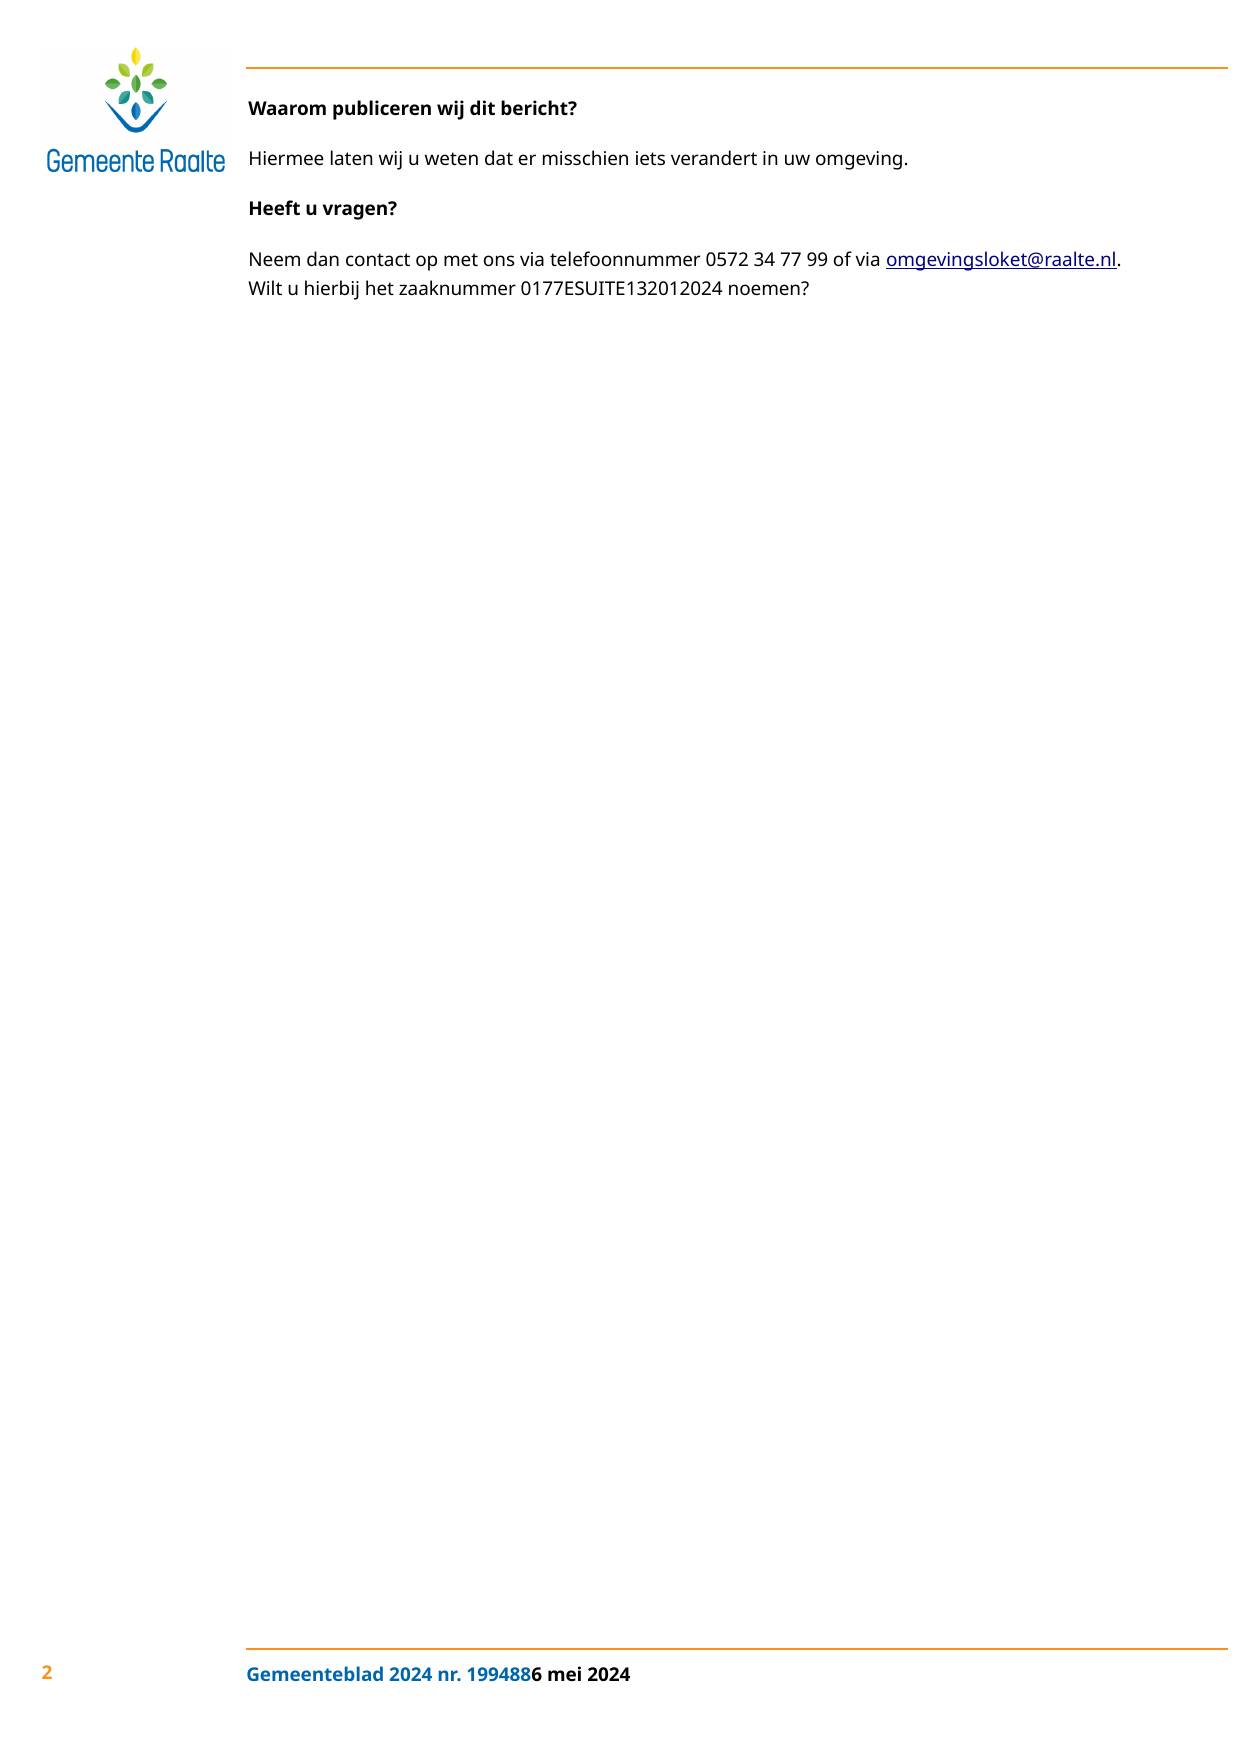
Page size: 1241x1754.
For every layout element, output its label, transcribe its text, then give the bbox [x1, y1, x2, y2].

text Heeft u vragen? [248, 196, 1152, 221]
text Waarom publiceren wij dit bericht? [248, 95, 1152, 121]
picture [41, 47, 231, 172]
text Hiermee laten wij u weten dat er misschien iets verandert in uw omgeving. [248, 145, 1152, 171]
text Neem dan contact op met ons via telefoonnummer 0572 34 77 99 of via omgevingsloket@raalte.nl. Wilt u hierbij het zaaknummer 0177ESUITE132012024 noemen? [248, 246, 1152, 301]
